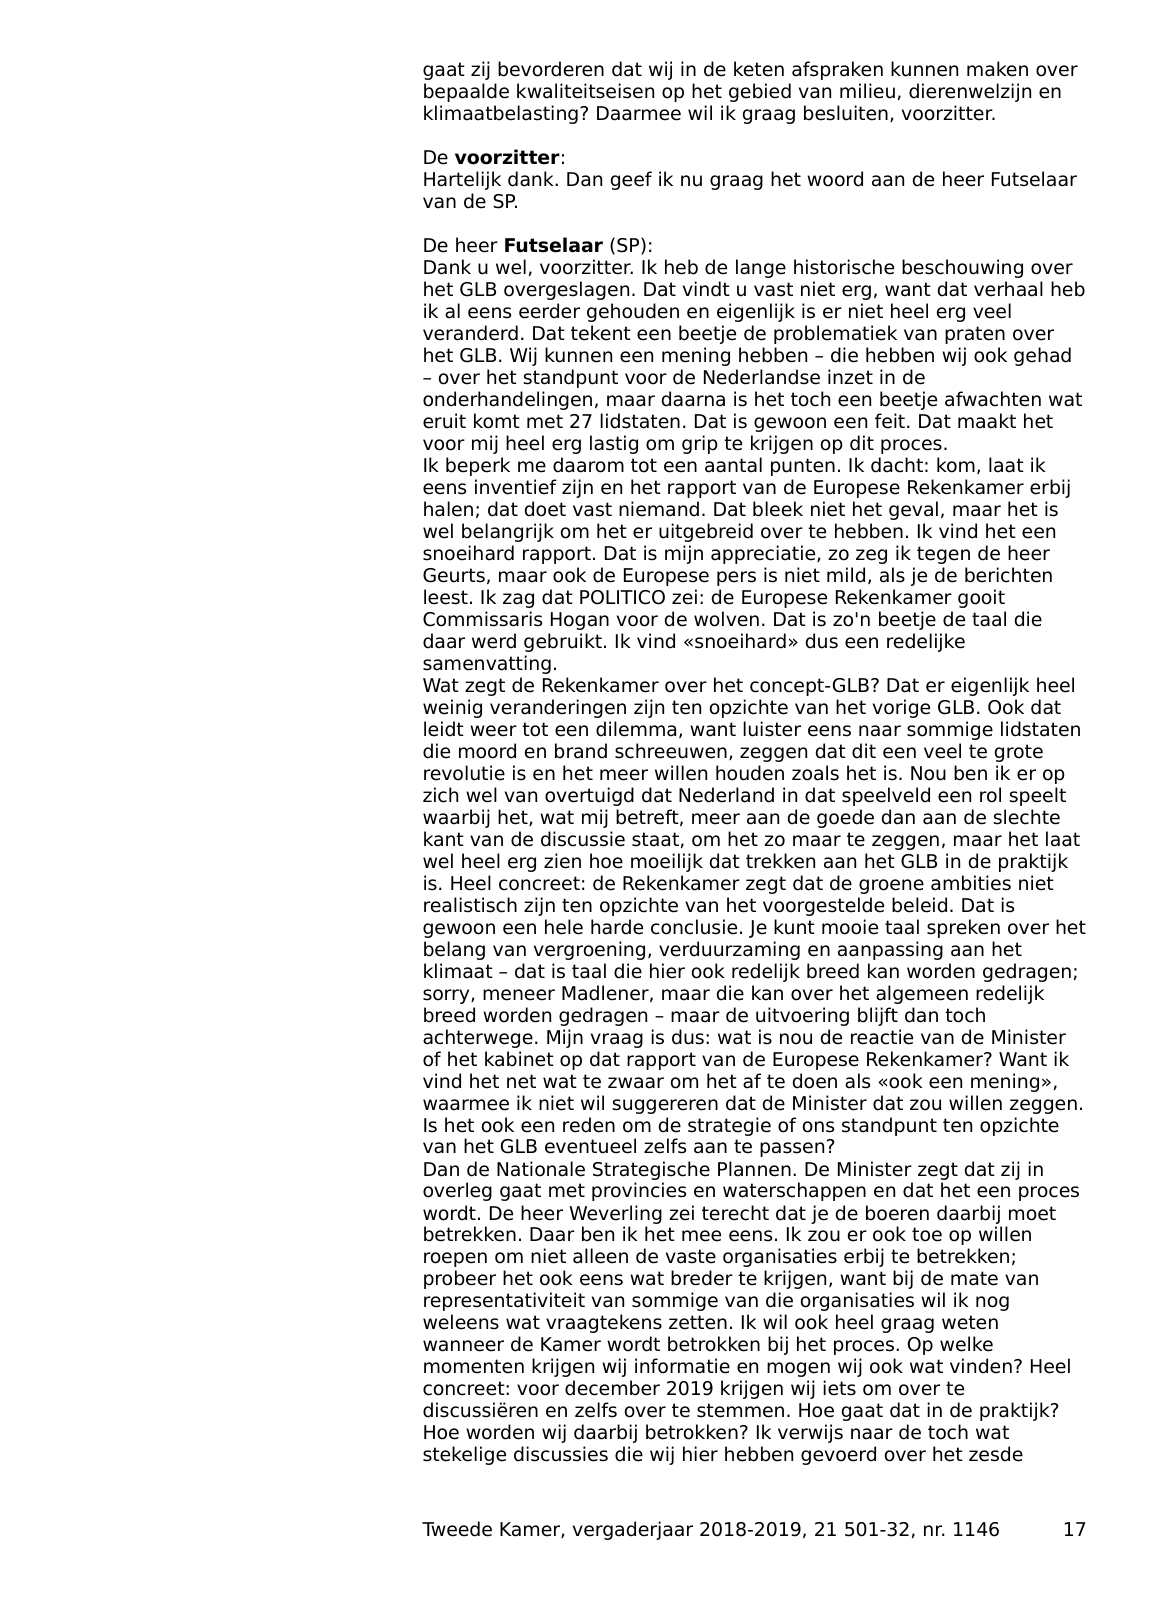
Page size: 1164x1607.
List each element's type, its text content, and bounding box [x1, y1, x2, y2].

text gaat zij bevorderen dat wij in de keten afspraken kunnen maken over bepaalde kwaliteitseisen op het gebied van milieu, dierenwelzijn en klimaatbelasting? Daarmee wil ik graag besluiten, voorzitter. [422, 59, 1087, 125]
text De voorzitter: [422, 147, 1087, 169]
text Ik beperk me daarom tot een aantal punten. Ik dacht: kom, laat ik eens inventief zijn en het rapport van de Europese Rekenkamer erbij halen; dat doet vast niemand. Dat bleek niet het geval, maar het is wel belangrijk om het er uitgebreid over te hebben. Ik vind het een snoeihard rapport. Dat is mijn appreciatie, zo zeg ik tegen de heer Geurts, maar ook de Europese pers is niet mild, als je de berichten leest. Ik zag dat POLITICO zei: de Europese Rekenkamer gooit Commissaris Hogan voor de wolven. Dat is zo'n beetje de taal die daar werd gebruikt. Ik vind «snoeihard» dus een redelijke samenvatting. [422, 455, 1087, 675]
text Dan de Nationale Strategische Plannen. De Minister zegt dat zij in overleg gaat met provincies en waterschappen en dat het een proces wordt. De heer Weverling zei terecht dat je de boeren daarbij moet betrekken. Daar ben ik het mee eens. Ik zou er ook toe op willen roepen om niet alleen de vaste organisaties erbij te betrekken; probeer het ook eens wat breder te krijgen, want bij de mate van representativiteit van sommige van die organisaties wil ik nog weleens wat vraagtekens zetten. Ik wil ook heel graag weten wanneer de Kamer wordt betrokken bij het proces. Op welke momenten krijgen wij informatie en mogen wij ook wat vinden? Heel concreet: voor december 2019 krijgen wij iets om over te discussiëren en zelfs over te stemmen. Hoe gaat dat in de praktijk? Hoe worden wij daarbij betrokken? Ik verwijs naar de toch wat stekelige discussies die wij hier hebben gevoerd over het zesde [422, 1158, 1087, 1466]
text Dank u wel, voorzitter. Ik heb de lange historische beschouwing over het GLB overgeslagen. Dat vindt u vast niet erg, want dat verhaal heb ik al eens eerder gehouden en eigenlijk is er niet heel erg veel veranderd. Dat tekent een beetje de problematiek van praten over het GLB. Wij kunnen een mening hebben – die hebben wij ook gehad – over het standpunt voor de Nederlandse inzet in de onderhandelingen, maar daarna is het toch een beetje afwachten wat eruit komt met 27 lidstaten. Dat is gewoon een feit. Dat maakt het voor mij heel erg lastig om grip te krijgen op dit proces. [422, 257, 1087, 455]
text De heer Futselaar (SP): [422, 235, 1087, 257]
text Wat zegt de Rekenkamer over het concept-GLB? Dat er eigenlijk heel weinig veranderingen zijn ten opzichte van het vorige GLB. Ook dat leidt weer tot een dilemma, want luister eens naar sommige lidstaten die moord en brand schreeuwen, zeggen dat dit een veel te grote revolutie is en het meer willen houden zoals het is. Nou ben ik er op zich wel van overtuigd dat Nederland in dat speelveld een rol speelt waarbij het, wat mij betreft, meer aan de goede dan aan de slechte kant van de discussie staat, om het zo maar te zeggen, maar het laat wel heel erg zien hoe moeilijk dat trekken aan het GLB in de praktijk is. Heel concreet: de Rekenkamer zegt dat de groene ambities niet realistisch zijn ten opzichte van het voorgestelde beleid. Dat is gewoon een hele harde conclusie. Je kunt mooie taal spreken over het belang van vergroening, verduurzaming en aanpassing aan het klimaat – dat is taal die hier ook redelijk breed kan worden gedragen; sorry, meneer Madlener, maar die kan over het algemeen redelijk breed worden gedragen – maar de uitvoering blijft dan toch achterwege. Mijn vraag is dus: wat is nou de reactie van de Minister of het kabinet op dat rapport van de Europese Rekenkamer? Want ik vind het net wat te zwaar om het af te doen als «ook een mening», waarmee ik niet wil suggereren dat de Minister dat zou willen zeggen. Is het ook een reden om de strategie of ons standpunt ten opzichte van het GLB eventueel zelfs aan te passen? [422, 675, 1087, 1158]
text Hartelijk dank. Dan geef ik nu graag het woord aan de heer Futselaar van de SP. [422, 169, 1087, 213]
